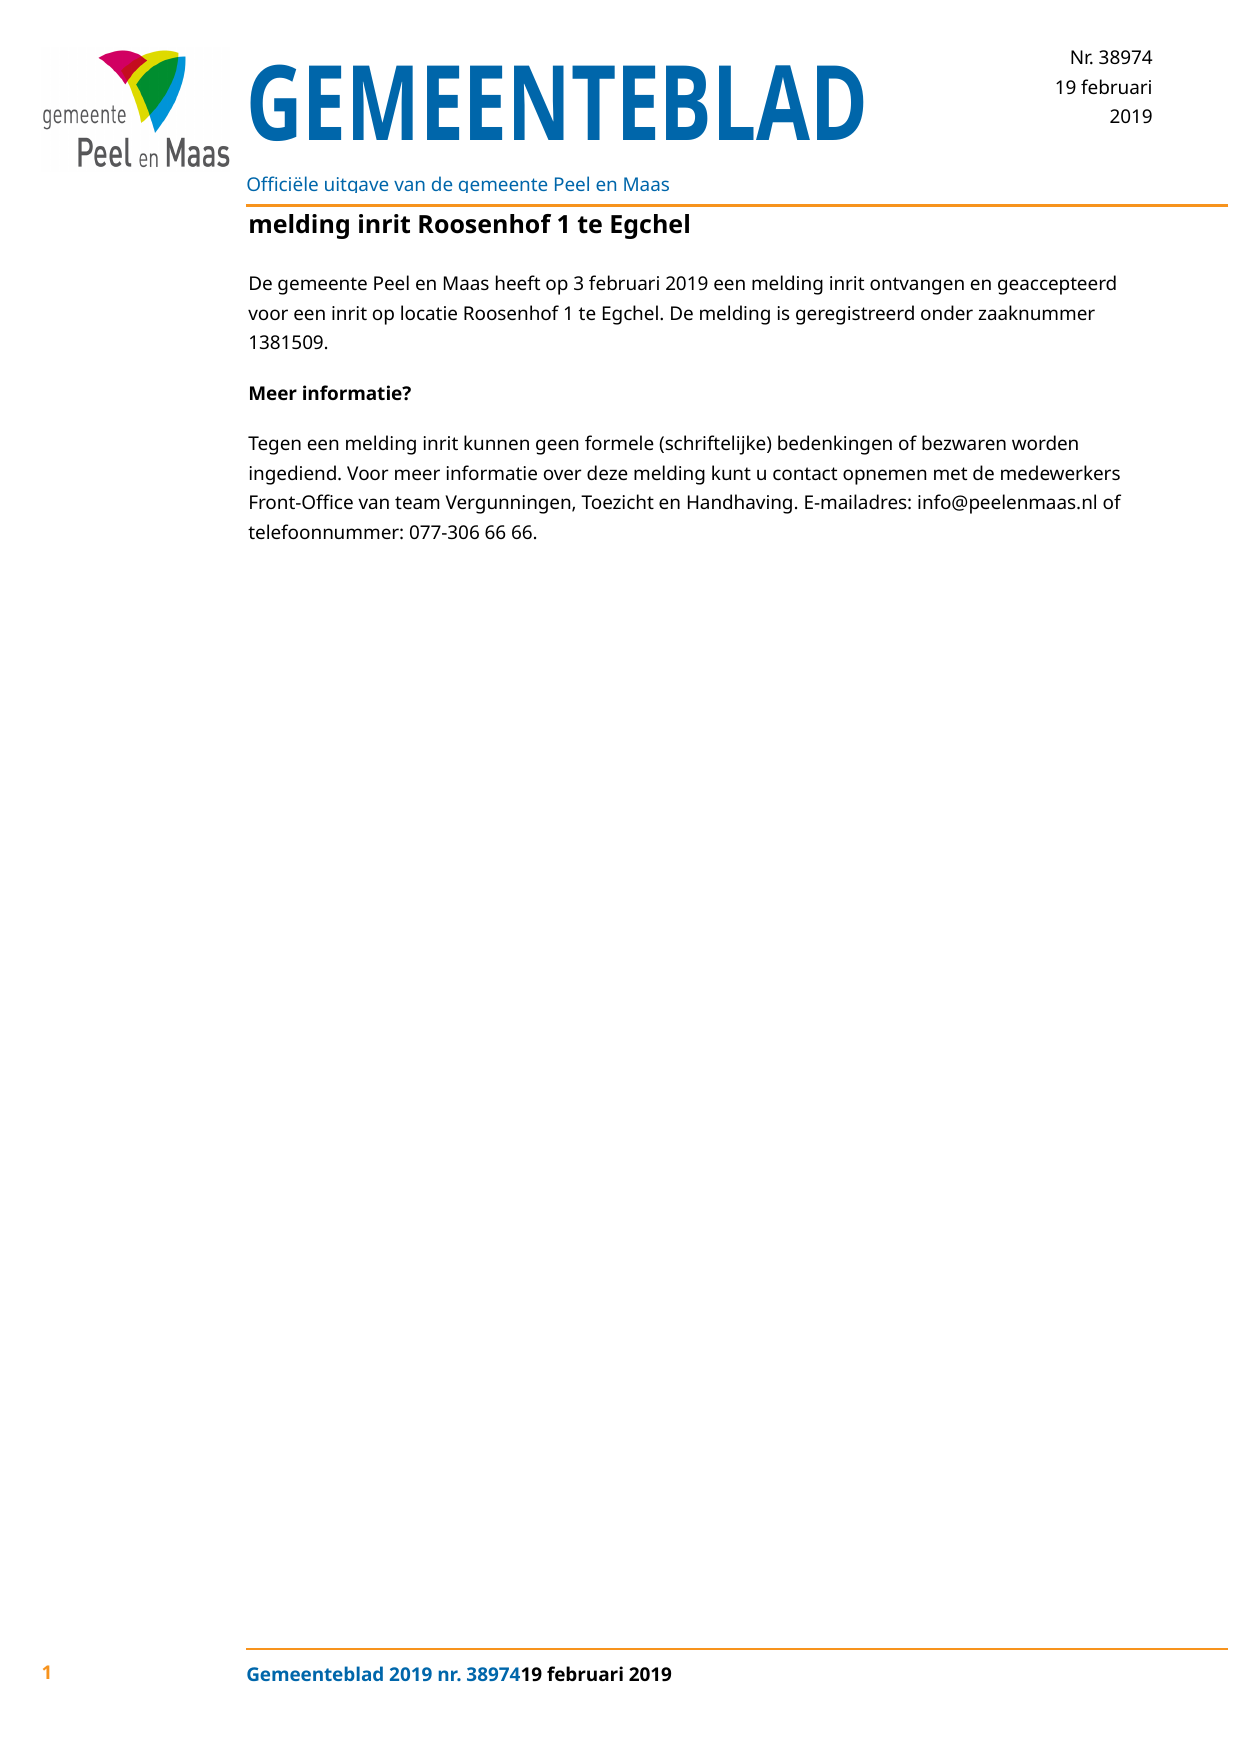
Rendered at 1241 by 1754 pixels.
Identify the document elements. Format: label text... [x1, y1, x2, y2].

text De gemeente Peel en Maas heeft op 3 februari 2019 een melding inrit ontvangen en geaccepteerd voor een inrit op locatie Roosenhof 1 te Egchel. De melding is geregistreerd onder zaaknummer 1381509. [248, 270, 1152, 355]
text Meer informatie? [248, 380, 1152, 406]
text melding inrit Roosenhof 1 te Egchel [248, 207, 1152, 241]
picture [41, 47, 231, 172]
text Tegen een melding inrit kunnen geen formele (schriftelijke) bedenkingen of bezwaren worden ingediend. Voor meer informatie over deze melding kunt u contact opnemen met de medewerkers Front-Office van team Vergunningen, Toezicht en Handhaving. E-mailadres: info@peelenmaas.nl of telefoonnummer: 077-306 66 66. [248, 430, 1152, 545]
